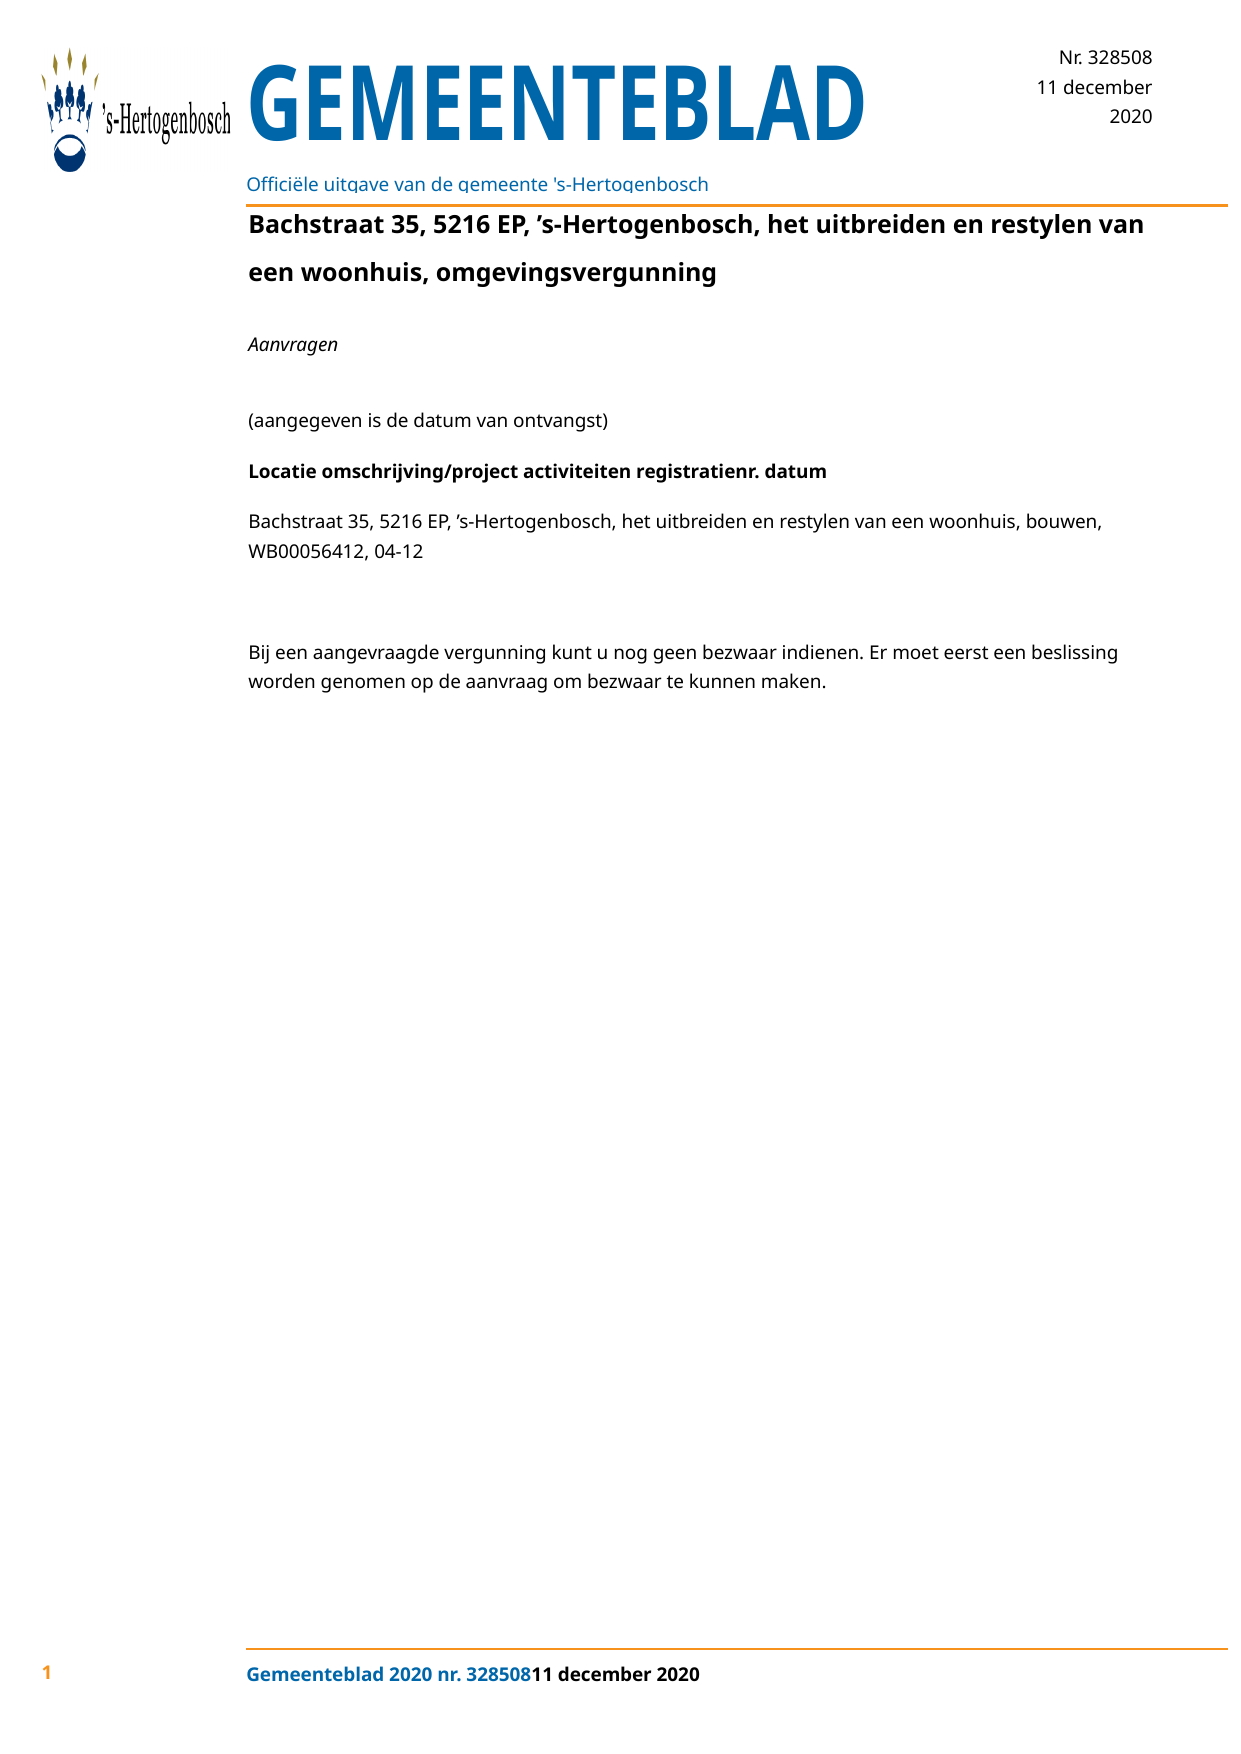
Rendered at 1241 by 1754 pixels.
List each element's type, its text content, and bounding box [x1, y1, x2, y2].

picture [41, 47, 231, 172]
text Bachstraat 35, 5216 EP, ’s-Hertogenbosch, het uitbreiden en restylen van een woonhuis, omgevingsvergunning [248, 207, 1152, 288]
text Aanvragen [248, 331, 1152, 357]
text (aangegeven is de datum van ontvangst) [248, 408, 1152, 433]
text Bij een aangevraagde vergunning kunt u nog geen bezwaar indienen. Er moet eerst een beslissing worden genomen op de aanvraag om bezwaar te kunnen maken. [248, 639, 1152, 694]
text Bachstraat 35, 5216 EP, ’s-Hertogenbosch, het uitbreiden en restylen van een woonhuis, bouwen, WB00056412, 04-12 [248, 508, 1152, 564]
text Locatie omschrijving/project activiteiten registratienr. datum [248, 458, 1152, 484]
